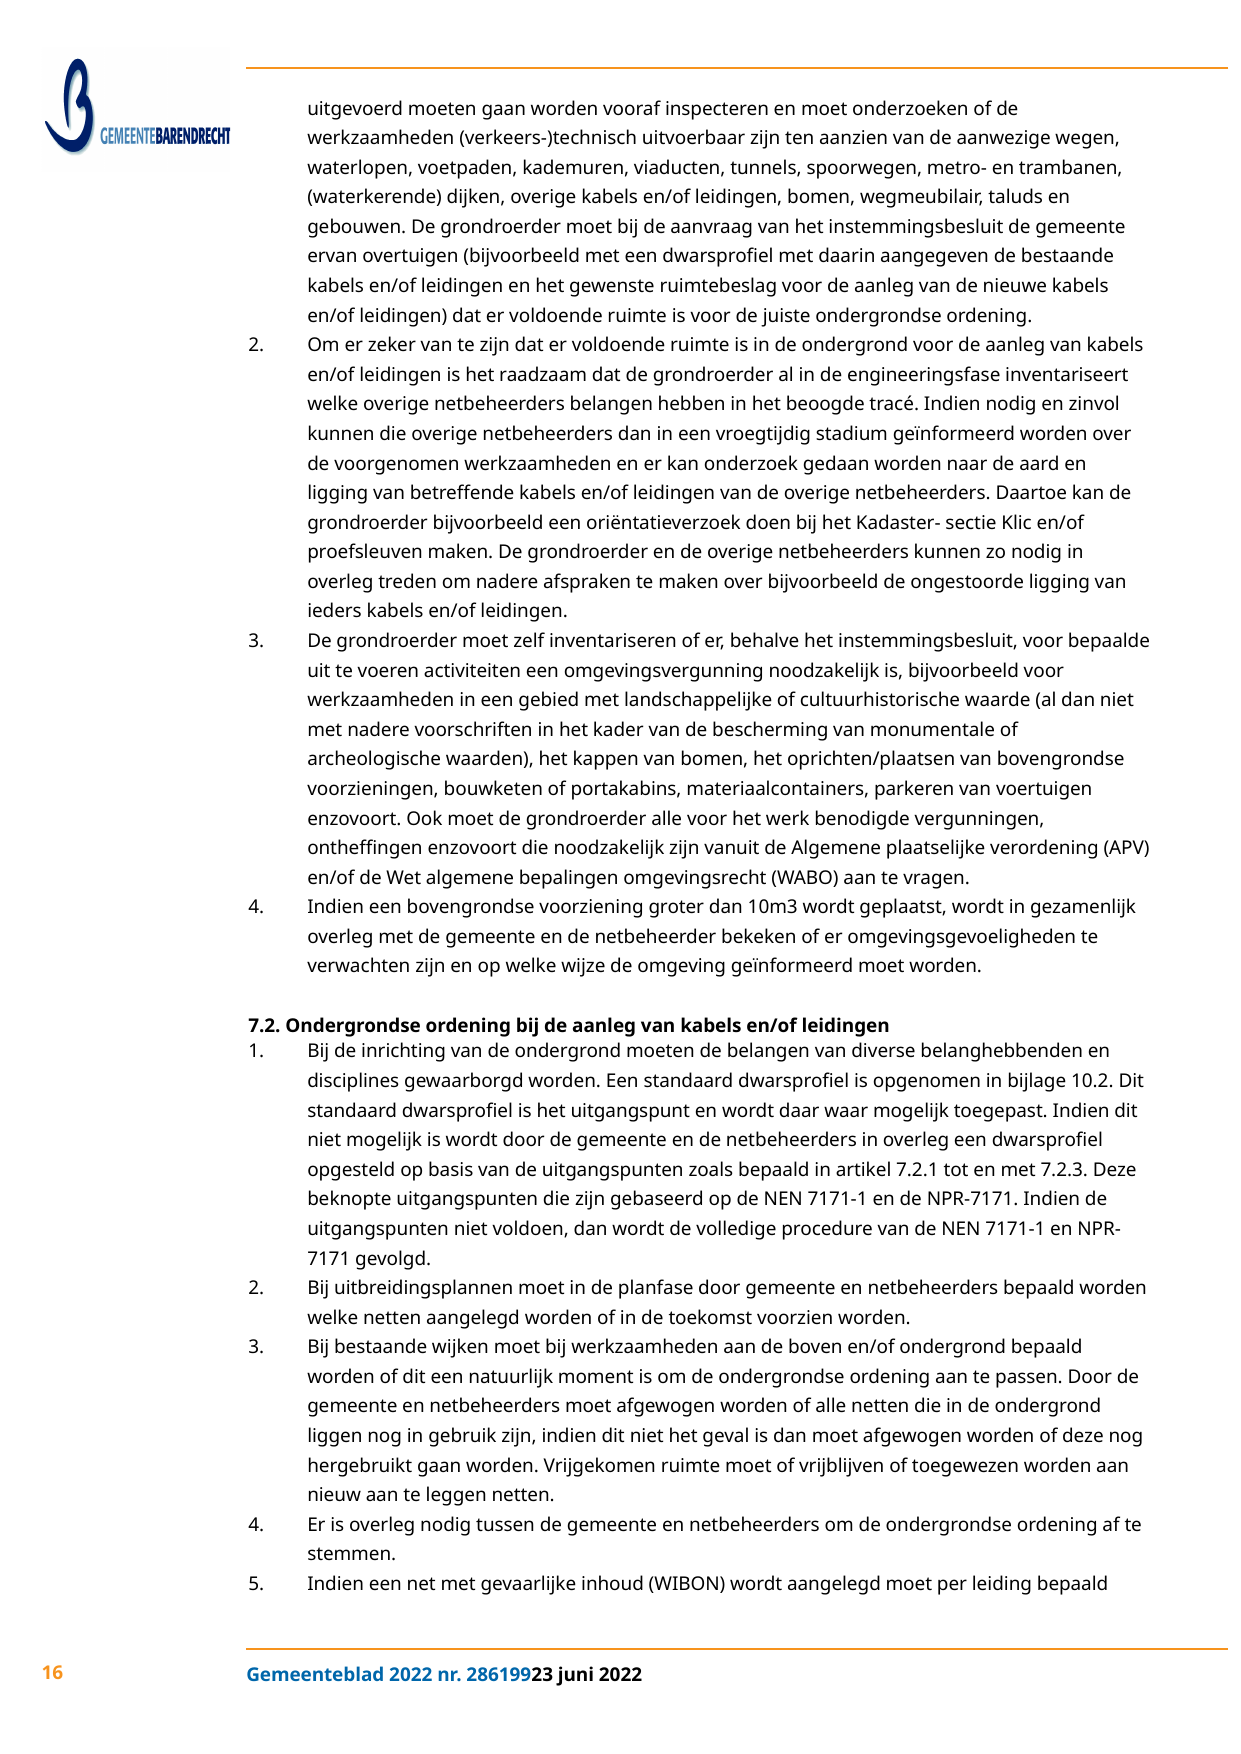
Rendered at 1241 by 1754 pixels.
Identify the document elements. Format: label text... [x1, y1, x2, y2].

list Indien een bovengrondse voorziening groter dan 10m3 wordt geplaatst, wordt in gezamenlijk overleg met de gemeente en de netbeheerder bekeken of er omgevingsgevoeligheden te verwachten zijn en op welke wijze de omgeving geïnformeerd moet worden. [248, 893, 1152, 978]
list uitgevoerd moeten gaan worden vooraf inspecteren en moet onderzoeken of de werkzaamheden (verkeers-)technisch uitvoerbaar zijn ten aanzien van de aanwezige wegen, waterlopen, voetpaden, kademuren, viaducten, tunnels, spoorwegen, metro- en trambanen, (waterkerende) dijken, overige kabels en/of leidingen, bomen, wegmeubilair, taluds en gebouwen. De grondroerder moet bij de aanvraag van het instemmingsbesluit de gemeente ervan overtuigen (bijvoorbeeld met een dwarsprofiel met daarin aangegeven de bestaande kabels en/of leidingen en het gewenste ruimtebeslag voor de aanleg van de nieuwe kabels en/of leidingen) dat er voldoende ruimte is voor de juiste ondergrondse ordening. [248, 95, 1152, 328]
picture [41, 47, 231, 172]
list Er is overleg nodig tussen de gemeente en netbeheerders om de ondergrondse ordening af te stemmen. [248, 1511, 1152, 1566]
text 7.2. Ondergrondse ordening bij de aanleg van kabels en/of leidingen [248, 1012, 1152, 1038]
list Bij bestaande wijken moet bij werkzaamheden aan de boven en/of ondergrond bepaald worden of dit een natuurlijk moment is om de ondergrondse ordening aan te passen. Door de gemeente en netbeheerders moet afgewogen worden of alle netten die in de ondergrond liggen nog in gebruik zijn, indien dit niet het geval is dan moet afgewogen worden of deze nog hergebruikt gaan worden. Vrijgekomen ruimte moet of vrijblijven of toegewezen worden aan nieuw aan te leggen netten. [248, 1333, 1152, 1507]
list De grondroerder moet zelf inventariseren of er, behalve het instemmingsbesluit, voor bepaalde uit te voeren activiteiten een omgevingsvergunning noodzakelijk is, bijvoorbeeld voor werkzaamheden in een gebied met landschappelijke of cultuurhistorische waarde (al dan niet met nadere voorschriften in het kader van de bescherming van monumentale of archeologische waarden), het kappen van bomen, het oprichten/plaatsen van bovengrondse voorzieningen, bouwketen of portakabins, materiaalcontainers, parkeren van voertuigen enzovoort. Ook moet de grondroerder alle voor het werk benodigde vergunningen, ontheffingen enzovoort die noodzakelijk zijn vanuit de Algemene plaatselijke verordening (APV) en/of de Wet algemene bepalingen omgevingsrecht (WABO) aan te vragen. [248, 627, 1152, 890]
list Bij uitbreidingsplannen moet in de planfase door gemeente en netbeheerders bepaald worden welke netten aangelegd worden of in de toekomst voorzien worden. [248, 1274, 1152, 1329]
list Indien een net met gevaarlijke inhoud (WIBON) wordt aangelegd moet per leiding bepaald [248, 1570, 1152, 1596]
list Bij de inrichting van de ondergrond moeten de belangen van diverse belanghebbenden en disciplines gewaarborgd worden. Een standaard dwarsprofiel is opgenomen in bijlage 10.2. Dit standaard dwarsprofiel is het uitgangspunt en wordt daar waar mogelijk toegepast. Indien dit niet mogelijk is wordt door de gemeente en de netbeheerders in overleg een dwarsprofiel opgesteld op basis van de uitgangspunten zoals bepaald in artikel 7.2.1 tot en met 7.2.3. Deze beknopte uitgangspunten die zijn gebaseerd op de NEN 7171-1 en de NPR-7171. Indien de uitgangspunten niet voldoen, dan wordt de volledige procedure van de NEN 7171-1 en NPR-7171 gevolgd. [248, 1038, 1152, 1270]
list Om er zeker van te zijn dat er voldoende ruimte is in de ondergrond voor de aanleg van kabels en/of leidingen is het raadzaam dat de grondroerder al in de engineeringsfase inventariseert welke overige netbeheerders belangen hebben in het beoogde tracé. Indien nodig en zinvol kunnen die overige netbeheerders dan in een vroegtijdig stadium geïnformeerd worden over de voorgenomen werkzaamheden en er kan onderzoek gedaan worden naar de aard en ligging van betreffende kabels en/of leidingen van de overige netbeheerders. Daartoe kan de grondroerder bijvoorbeeld een oriëntatieverzoek doen bij het Kadaster- sectie Klic en/of proefsleuven maken. De grondroerder en de overige netbeheerders kunnen zo nodig in overleg treden om nadere afspraken te maken over bijvoorbeeld de ongestoorde ligging van ieders kabels en/of leidingen. [248, 331, 1152, 623]
